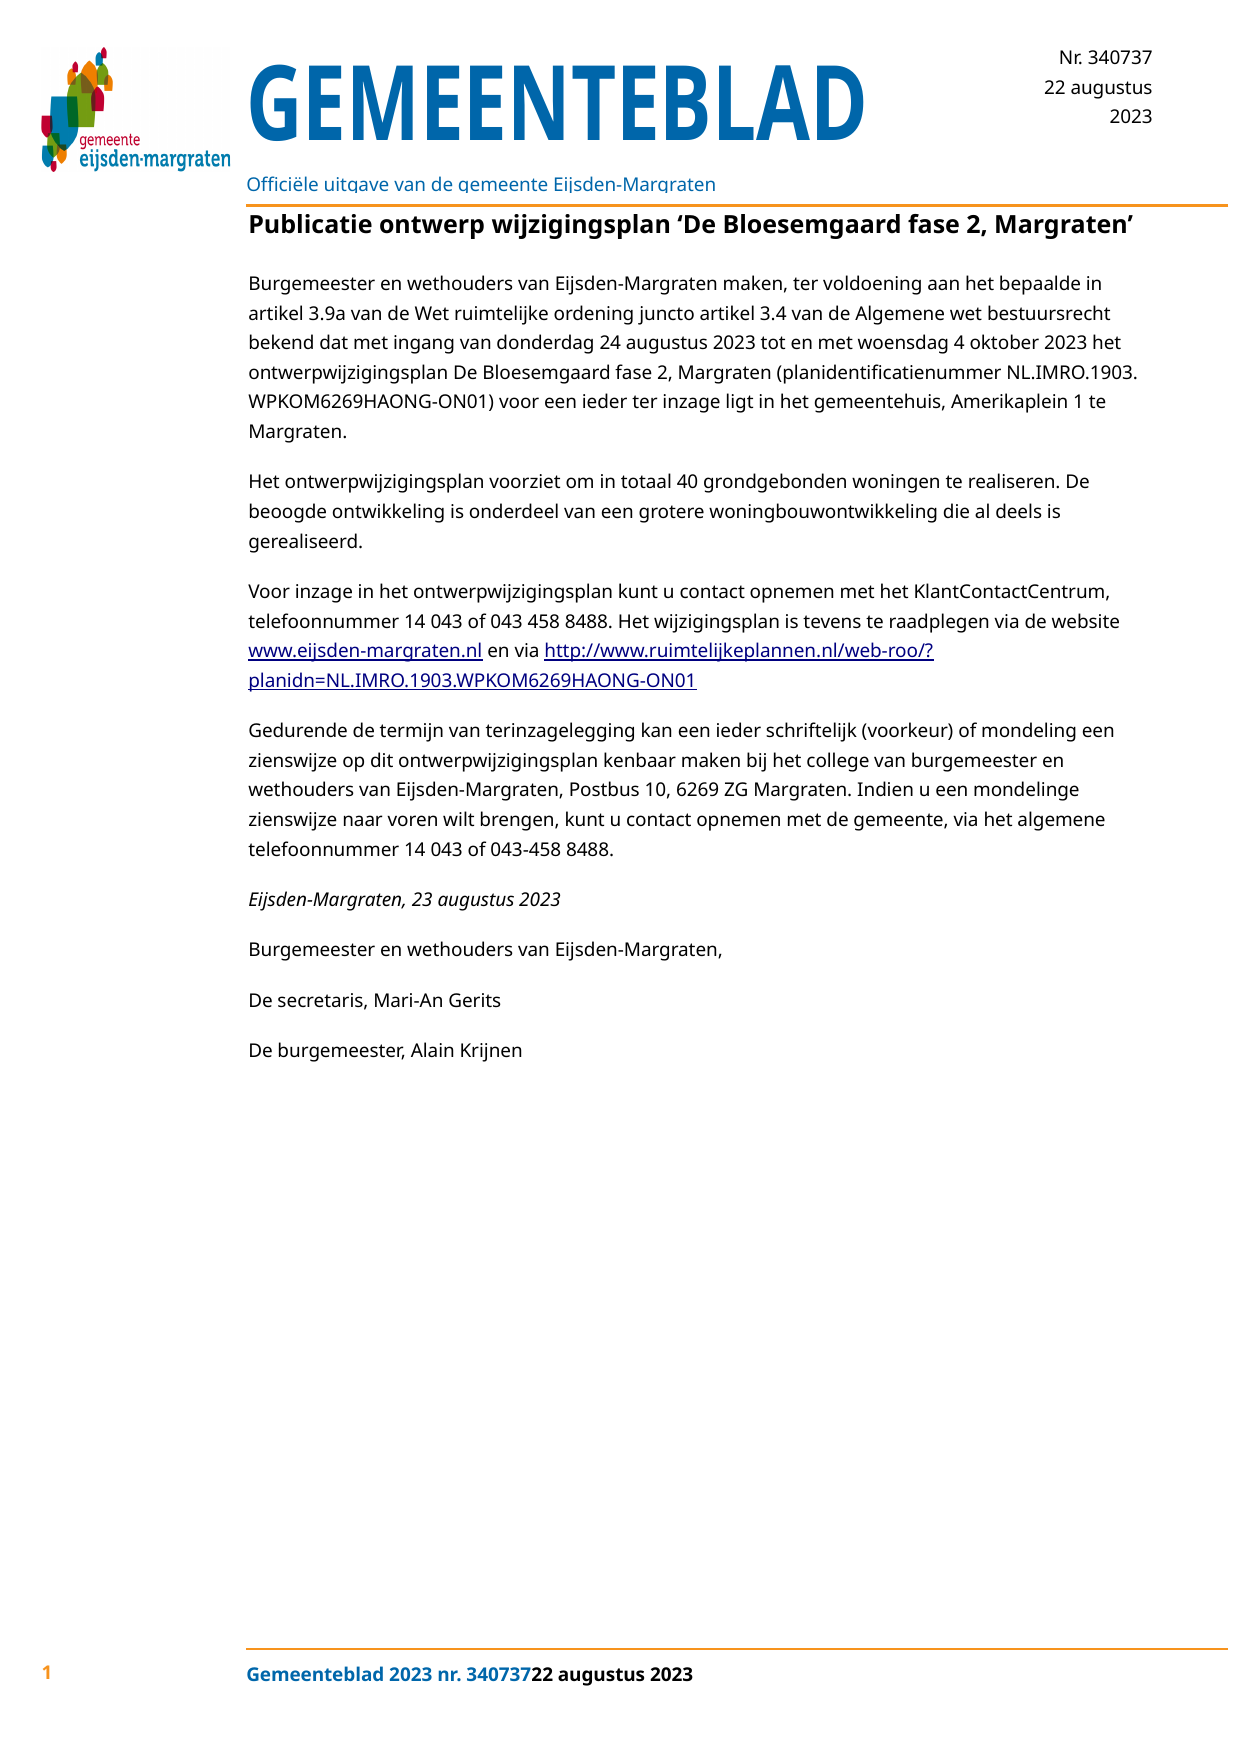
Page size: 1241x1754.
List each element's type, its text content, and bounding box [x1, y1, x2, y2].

text De secretaris, Mari-An Gerits [248, 987, 1152, 1013]
text Het ontwerpwijzigingsplan voorziet om in totaal 40 grondgebonden woningen te realiseren. De beoogde ontwikkeling is onderdeel van een grotere woningbouwontwikkeling die al deels is gerealiseerd. [248, 469, 1152, 553]
text De burgemeester, Alain Krijnen [248, 1037, 1152, 1063]
text Burgemeester en wethouders van Eijsden-Margraten, [248, 937, 1152, 962]
text Voor inzage in het ontwerpwijzigingsplan kunt u contact opnemen met het KlantContactCentrum, telefoonnummer 14 043 of 043 458 8488. Het wijzigingsplan is tevens te raadplegen via de website www.eijsden-margraten.nl en via http://www.ruimtelijkeplannen.nl/web-roo/?planidn=NL.IMRO.1903.WPKOM6269HAONG-ON01 [248, 578, 1152, 693]
text Gedurende de termijn van terinzagelegging kan een ieder schriftelijk (voorkeur) of mondeling een zienswijze op dit ontwerpwijzigingsplan kenbaar maken bij het college van burgemeester en wethouders van Eijsden-Margraten, Postbus 10, 6269 ZG Margraten. Indien u een mondelinge zienswijze naar voren wilt brengen, kunt u contact opnemen met de gemeente, via het algemene telefoonnummer 14 043 of 043-458 8488. [248, 717, 1152, 861]
text Publicatie ontwerp wijzigingsplan ‘De Bloesemgaard fase 2, Margraten’ [248, 207, 1152, 241]
picture [41, 47, 231, 172]
text Burgemeester en wethouders van Eijsden-Margraten maken, ter voldoening aan het bepaalde in artikel 3.9a van de Wet ruimtelijke ordening juncto artikel 3.4 van de Algemene wet bestuursrecht bekend dat met ingang van donderdag 24 augustus 2023 tot en met woensdag 4 oktober 2023 het ontwerpwijzigingsplan De Bloesemgaard fase 2, Margraten (planidentificatienummer NL.IMRO.1903. WPKOM6269HAONG-ON01) voor een ieder ter inzage ligt in het gemeentehuis, Amerikaplein 1 te Margraten. [248, 270, 1152, 444]
text Eijsden-Margraten, 23 augustus 2023 [248, 886, 1152, 912]
